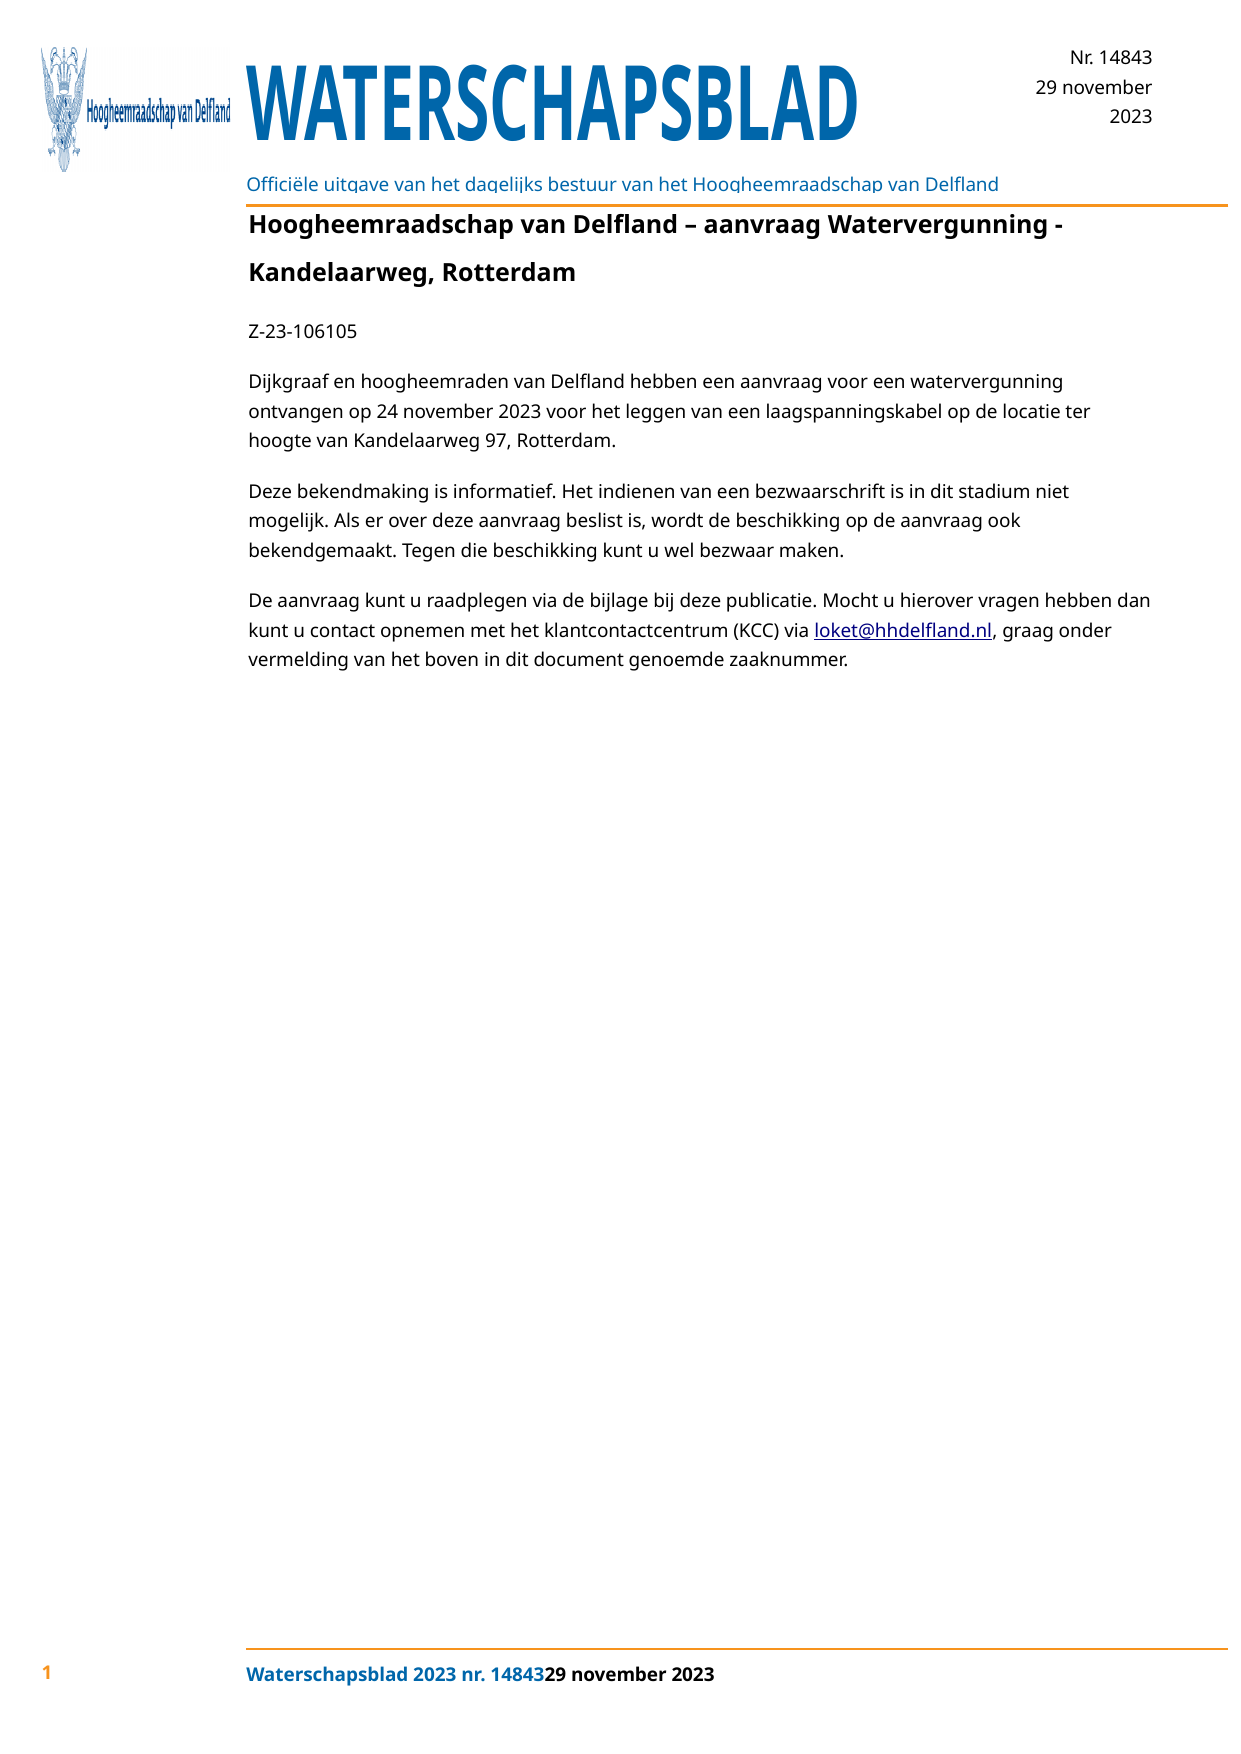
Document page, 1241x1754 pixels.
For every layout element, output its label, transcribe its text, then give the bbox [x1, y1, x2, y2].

text Hoogheemraadschap van Delfland – aanvraag Watervergunning - Kandelaarweg, Rotterdam [248, 207, 1152, 288]
text De aanvraag kunt u raadplegen via de bijlage bij deze publicatie. Mocht u hierover vragen hebben dan kunt u contact opnemen met het klantcontactcentrum (KCC) via loket@hhdelfland.nl, graag onder vermelding van het boven in dit document genoemde zaaknummer. [248, 587, 1152, 672]
picture [41, 47, 231, 172]
text Deze bekendmaking is informatief. Het indienen van een bezwaarschrift is in dit stadium niet mogelijk. Als er over deze aanvraag beslist is, wordt de beschikking op de aanvraag ook bekendgemaakt. Tegen die beschikking kunt u wel bezwaar maken. [248, 478, 1152, 563]
text Z-23-106105 [248, 318, 1152, 344]
text Dijkgraaf en hoogheemraden van Delfland hebben een aanvraag voor een watervergunning ontvangen op 24 november 2023 voor het leggen van een laagspanningskabel op de locatie ter hoogte van Kandelaarweg 97, Rotterdam. [248, 368, 1152, 453]
